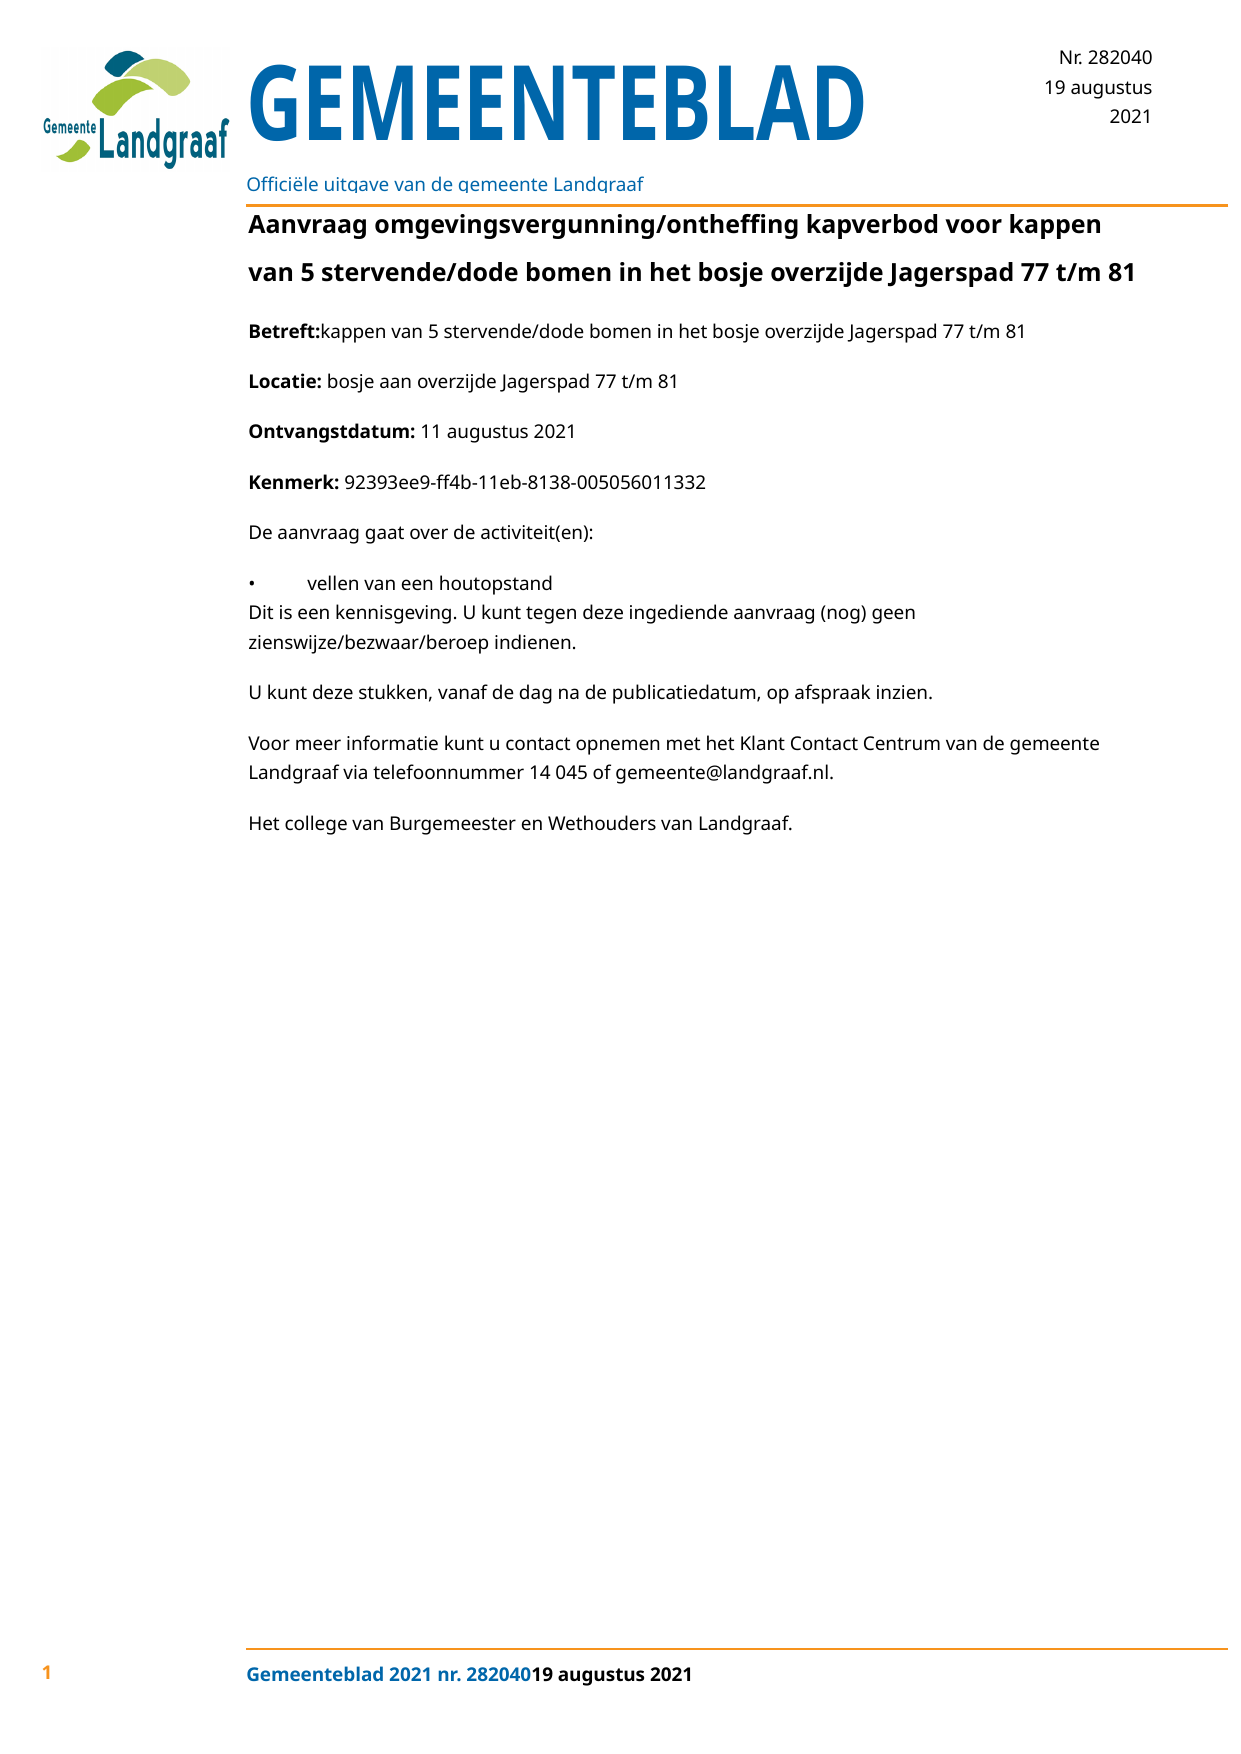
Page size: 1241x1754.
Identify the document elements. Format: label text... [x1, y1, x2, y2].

text Locatie: bosje aan overzijde Jagerspad 77 t/m 81 [248, 368, 1152, 394]
list vellen van een houtopstand [248, 570, 1152, 596]
text Voor meer informatie kunt u contact opnemen met het Klant Contact Centrum van de gemeente Landgraaf via telefoonnummer 14 045 of gemeente@landgraaf.nl. [248, 730, 1152, 785]
text Aanvraag omgevingsvergunning/ontheffing kapverbod voor kappen van 5 stervende/dode bomen in het bosje overzijde Jagerspad 77 t/m 81 [248, 207, 1152, 288]
picture [41, 47, 231, 172]
text Het college van Burgemeester en Wethouders van Landgraaf. [248, 810, 1152, 836]
text De aanvraag gaat over de activiteit(en): [248, 519, 1152, 545]
text Ontvangstdatum: 11 augustus 2021 [248, 419, 1152, 444]
text Dit is een kennisgeving. U kunt tegen deze ingediende aanvraag (nog) geen zienswijze/bezwaar/beroep indienen. [248, 599, 1152, 655]
text U kunt deze stukken, vanaf de dag na de publicatiedatum, op afspraak inzien. [248, 679, 1152, 705]
text Kenmerk: 92393ee9-ff4b-11eb-8138-005056011332 [248, 469, 1152, 495]
text Betreft:kappen van 5 stervende/dode bomen in het bosje overzijde Jagerspad 77 t/m 81 [248, 318, 1152, 344]
